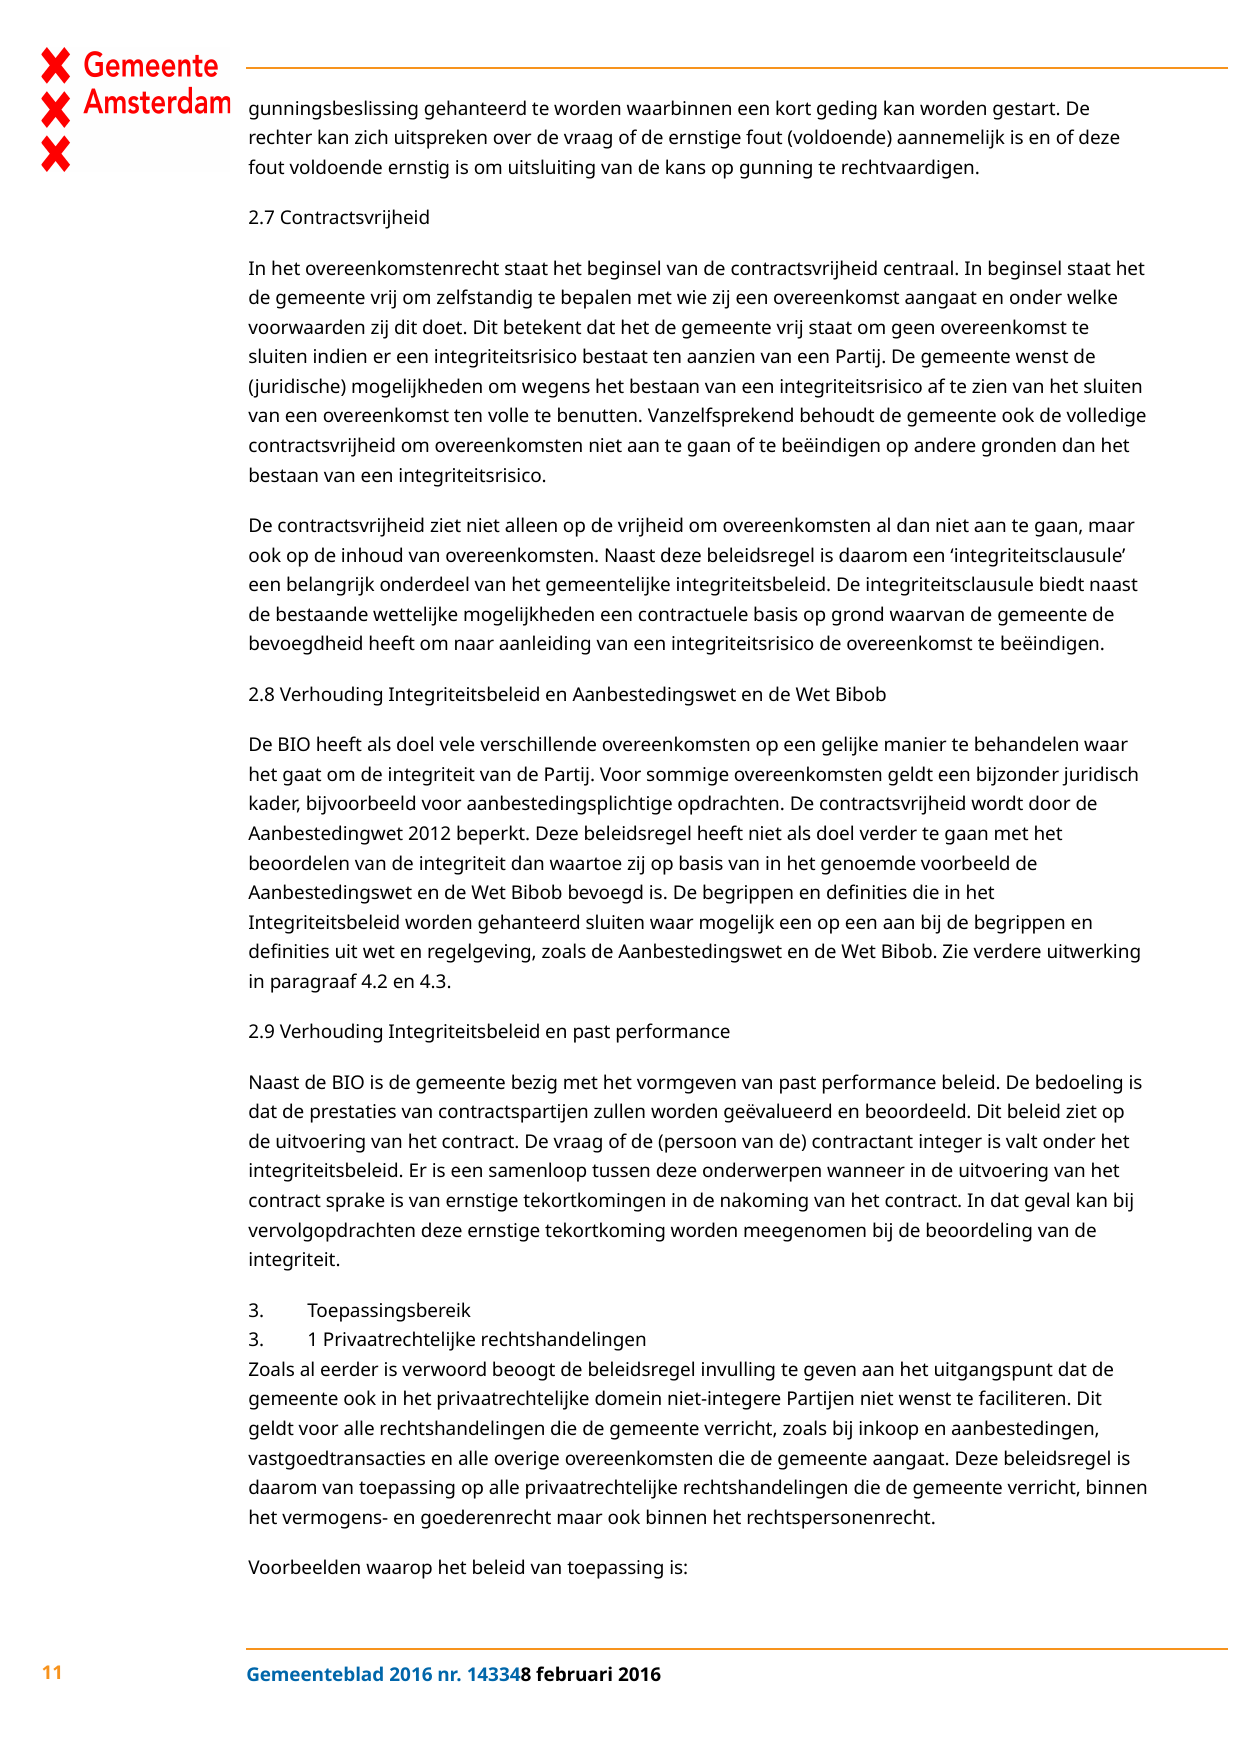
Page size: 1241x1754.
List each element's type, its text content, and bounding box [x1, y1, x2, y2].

text De BIO heeft als doel vele verschillende overeenkomsten op een gelijke manier te behandelen waar het gaat om de integriteit van de Partij. Voor sommige overeenkomsten geldt een bijzonder juridisch kader, bijvoorbeeld voor aanbestedingsplichtige opdrachten. De contractsvrijheid wordt door de Aanbestedingwet 2012 beperkt. Deze beleidsregel heeft niet als doel verder te gaan met het beoordelen van de integriteit dan waartoe zij op basis van in het genoemde voorbeeld de Aanbestedingswet en de Wet Bibob bevoegd is. De begrippen en definities die in het Integriteitsbeleid worden gehanteerd sluiten waar mogelijk een op een aan bij de begrippen en definities uit wet en regelgeving, zoals de Aanbestedingswet en de Wet Bibob. Zie verdere uitwerking in paragraaf 4.2 en 4.3. [248, 731, 1152, 994]
text Zoals al eerder is verwoord beoogt de beleidsregel invulling te geven aan het uitgangspunt dat de gemeente ook in het privaatrechtelijke domein niet-integere Partijen niet wenst te faciliteren. Dit geldt voor alle rechtshandelingen die de gemeente verricht, zoals bij inkoop en aanbestedingen, vastgoedtransacties en alle overige overeenkomsten die de gemeente aangaat. Deze beleidsregel is daarom van toepassing op alle privaatrechtelijke rechtshandelingen die de gemeente verricht, binnen het vermogens- en goederenrecht maar ook binnen het rechtspersonenrecht. [248, 1356, 1152, 1530]
text Voorbeelden waarop het beleid van toepassing is: [248, 1554, 1152, 1580]
text In het overeenkomstenrecht staat het beginsel van de contractsvrijheid centraal. In beginsel staat het de gemeente vrij om zelfstandig te bepalen met wie zij een overeenkomst aangaat en onder welke voorwaarden zij dit doet. Dit betekent dat het de gemeente vrij staat om geen overeenkomst te sluiten indien er een integriteitsrisico bestaat ten aanzien van een Partij. De gemeente wenst de (juridische) mogelijkheden om wegens het bestaan van een integriteitsrisico af te zien van het sluiten van een overeenkomst ten volle te benutten. Vanzelfsprekend behoudt de gemeente ook de volledige contractsvrijheid om overeenkomsten niet aan te gaan of te beëindigen op andere gronden dan het bestaan van een integriteitsrisico. [248, 255, 1152, 488]
list Toepassingsbereik [248, 1297, 1152, 1323]
text gunningsbeslissing gehanteerd te worden waarbinnen een kort geding kan worden gestart. De rechter kan zich uitspreken over de vraag of de ernstige fout (voldoende) aannemelijk is en of deze fout voldoende ernstig is om uitsluiting van de kans op gunning te rechtvaardigen. [248, 95, 1152, 180]
text 2.9 Verhouding Integriteitsbeleid en past performance [248, 1018, 1152, 1044]
list 1 Privaatrechtelijke rechtshandelingen [248, 1326, 1152, 1352]
text 2.7 Contractsvrijheid [248, 204, 1152, 230]
text De contractsvrijheid ziet niet alleen op de vrijheid om overeenkomsten al dan niet aan te gaan, maar ook op de inhoud van overeenkomsten. Naast deze beleidsregel is daarom een ‘integriteitsclausule’ een belangrijk onderdeel van het gemeentelijke integriteitsbeleid. De integriteitsclausule biedt naast de bestaande wettelijke mogelijkheden een contractuele basis op grond waarvan de gemeente de bevoegdheid heeft om naar aanleiding van een integriteitsrisico de overeenkomst te beëindigen. [248, 512, 1152, 656]
text Naast de BIO is de gemeente bezig met het vormgeven van past performance beleid. De bedoeling is dat de prestaties van contractspartijen zullen worden geëvalueerd en beoordeeld. Dit beleid ziet op de uitvoering van het contract. De vraag of de (persoon van de) contractant integer is valt onder het integriteitsbeleid. Er is een samenloop tussen deze onderwerpen wanneer in de uitvoering van het contract sprake is van ernstige tekortkomingen in de nakoming van het contract. In dat geval kan bij vervolgopdrachten deze ernstige tekortkoming worden meegenomen bij de beoordeling van de integriteit. [248, 1069, 1152, 1272]
text 2.8 Verhouding Integriteitsbeleid en Aanbestedingswet en de Wet Bibob [248, 681, 1152, 707]
picture [41, 47, 231, 172]
